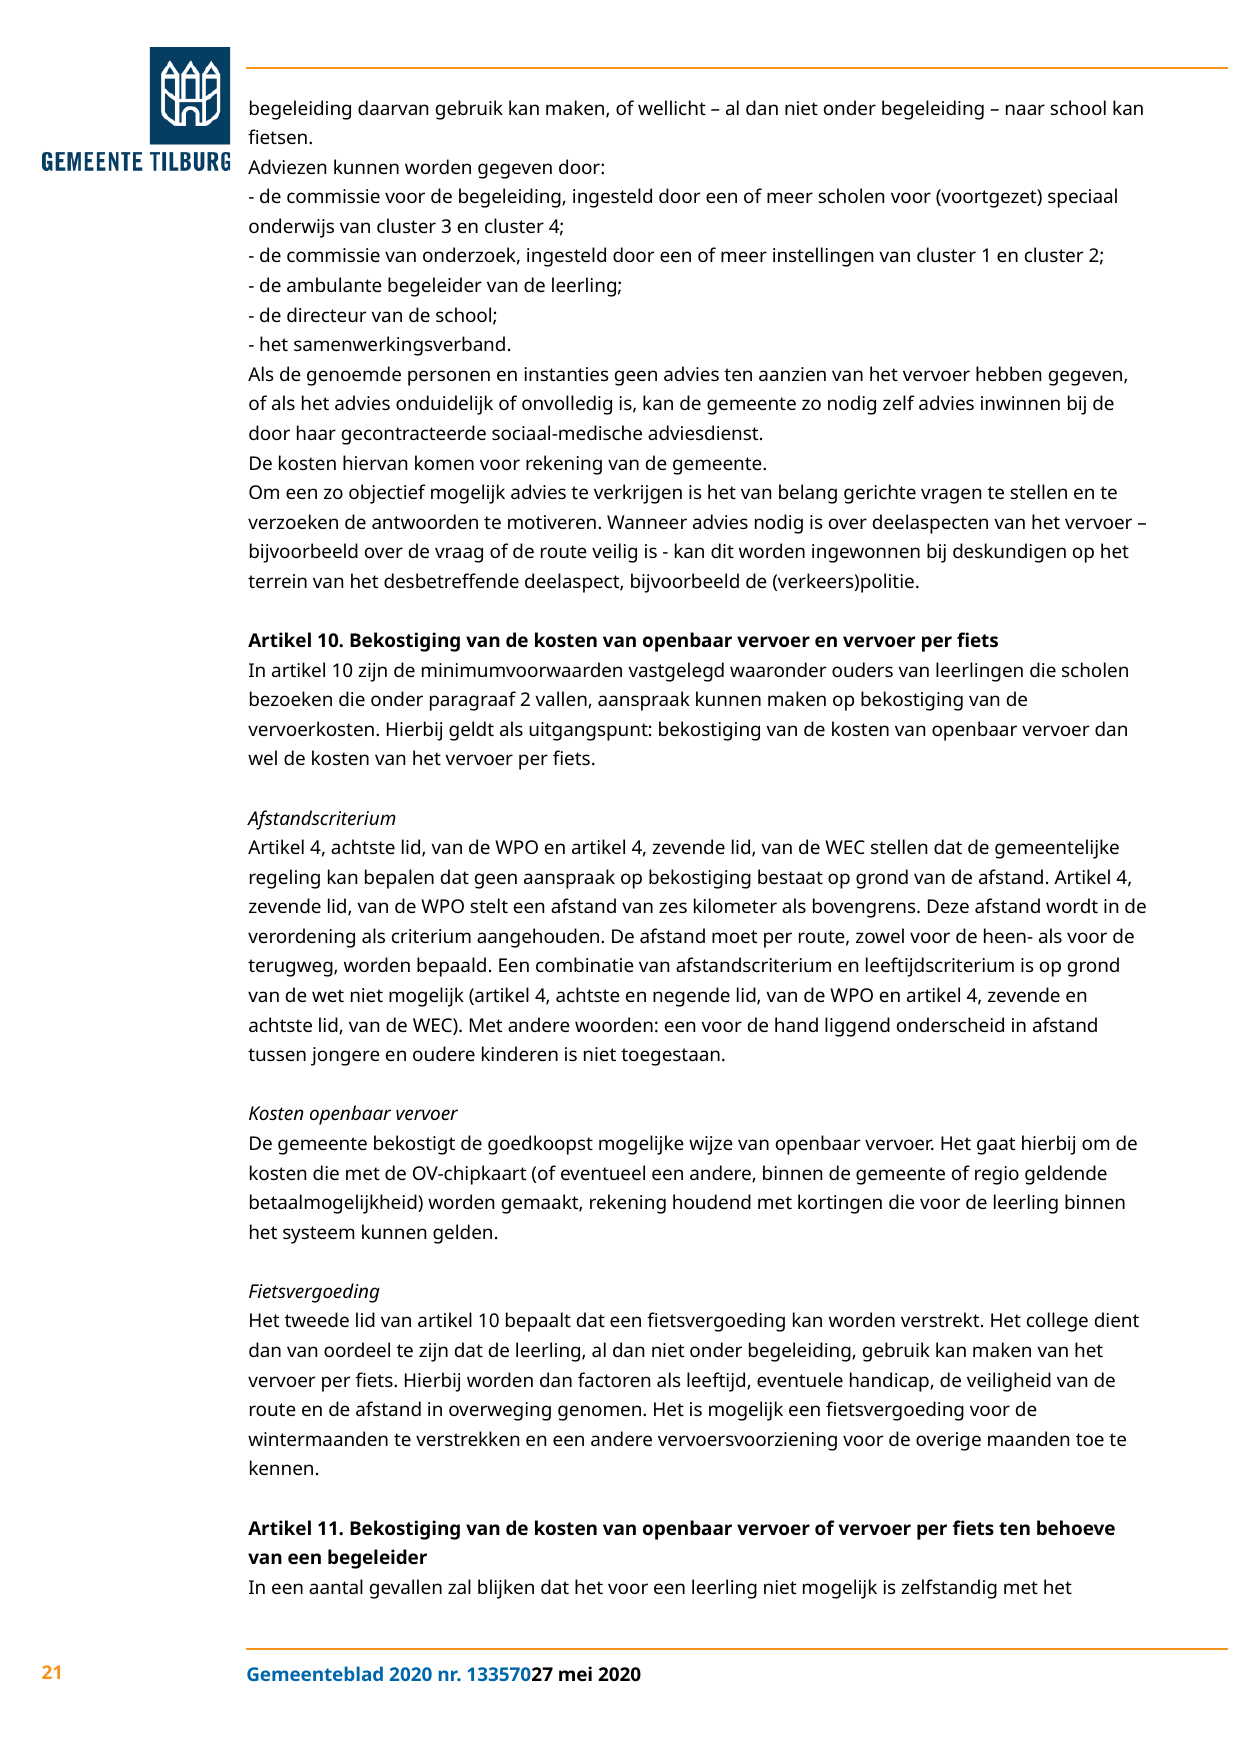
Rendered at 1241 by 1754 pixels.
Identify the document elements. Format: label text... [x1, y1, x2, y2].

text Artikel 4, achtste lid, van de WPO en artikel 4, zevende lid, van de WEC stellen dat de gemeentelijke regeling kan bepalen dat geen aanspraak op bekostiging bestaat op grond van de afstand. Artikel 4, zevende lid, van de WPO stelt een afstand van zes kilometer als bovengrens. Deze afstand wordt in de verordening als criterium aangehouden. De afstand moet per route, zowel voor de heen- als voor de terugweg, worden bepaald. Een combinatie van afstandscriterium en leeftijdscriterium is op grond van de wet niet mogelijk (artikel 4, achtste en negende lid, van de WPO en artikel 4, zevende en achtste lid, van de WEC). Met andere woorden: een voor de hand liggend onderscheid in afstand tussen jongere en oudere kinderen is niet toegestaan. [248, 834, 1152, 1067]
text Als de genoemde personen en instanties geen advies ten aanzien van het vervoer hebben gegeven, of als het advies onduidelijk of onvolledig is, kan de gemeente zo nodig zelf advies inwinnen bij de door haar gecontracteerde sociaal-medische adviesdienst. [248, 361, 1152, 446]
text Adviezen kunnen worden gegeven door: [248, 154, 1152, 180]
text begeleiding daarvan gebruik kan maken, of wellicht – al dan niet onder begeleiding – naar school kan fietsen. [248, 95, 1152, 150]
text - de commissie van onderzoek, ingesteld door een of meer instellingen van cluster 1 en cluster 2; [248, 243, 1152, 268]
text - de ambulante begeleider van de leerling; [248, 272, 1152, 298]
text De kosten hiervan komen voor rekening van de gemeente. [248, 450, 1152, 476]
picture [41, 47, 231, 172]
text Artikel 11. Bekostiging van de kosten van openbaar vervoer of vervoer per fiets ten behoeve van een begeleider [248, 1515, 1152, 1570]
text Artikel 10. Bekostiging van de kosten van openbaar vervoer en vervoer per fiets [248, 627, 1152, 653]
text Om een zo objectief mogelijk advies te verkrijgen is het van belang gerichte vragen te stellen en te verzoeken de antwoorden te motiveren. Wanneer advies nodig is over deelaspecten van het vervoer – bijvoorbeeld over de vraag of de route veilig is - kan dit worden ingewonnen bij deskundigen op het terrein van het desbetreffende deelaspect, bijvoorbeeld de (verkeers)politie. [248, 479, 1152, 594]
text - het samenwerkingsverband. [248, 331, 1152, 357]
text In artikel 10 zijn de minimumvoorwaarden vastgelegd waaronder ouders van leerlingen die scholen bezoeken die onder paragraaf 2 vallen, aanspraak kunnen maken op bekostiging van de vervoerkosten. Hierbij geldt als uitgangspunt: bekostiging van de kosten van openbaar vervoer dan wel de kosten van het vervoer per fiets. [248, 657, 1152, 771]
text Afstandscriterium [248, 805, 1152, 831]
text In een aantal gevallen zal blijken dat het voor een leerling niet mogelijk is zelfstandig met het [248, 1574, 1152, 1600]
text Het tweede lid van artikel 10 bepaalt dat een fietsvergoeding kan worden verstrekt. Het college dient dan van oordeel te zijn dat de leerling, al dan niet onder begeleiding, gebruik kan maken van het vervoer per fiets. Hierbij worden dan factoren als leeftijd, eventuele handicap, de veiligheid van de route en de afstand in overweging genomen. Het is mogelijk een fietsvergoeding voor de wintermaanden te verstrekken en een andere vervoersvoorziening voor de overige maanden toe te kennen. [248, 1308, 1152, 1481]
text Kosten openbaar vervoer [248, 1101, 1152, 1126]
text Fietsvergoeding [248, 1278, 1152, 1304]
text - de commissie voor de begeleiding, ingesteld door een of meer scholen voor (voortgezet) speciaal onderwijs van cluster 3 en cluster 4; [248, 183, 1152, 239]
text De gemeente bekostigt de goedkoopst mogelijke wijze van openbaar vervoer. Het gaat hierbij om de kosten die met de OV-chipkaart (of eventueel een andere, binnen de gemeente of regio geldende betaalmogelijkheid) worden gemaakt, rekening houdend met kortingen die voor de leerling binnen het systeem kunnen gelden. [248, 1130, 1152, 1245]
text - de directeur van de school; [248, 302, 1152, 328]
